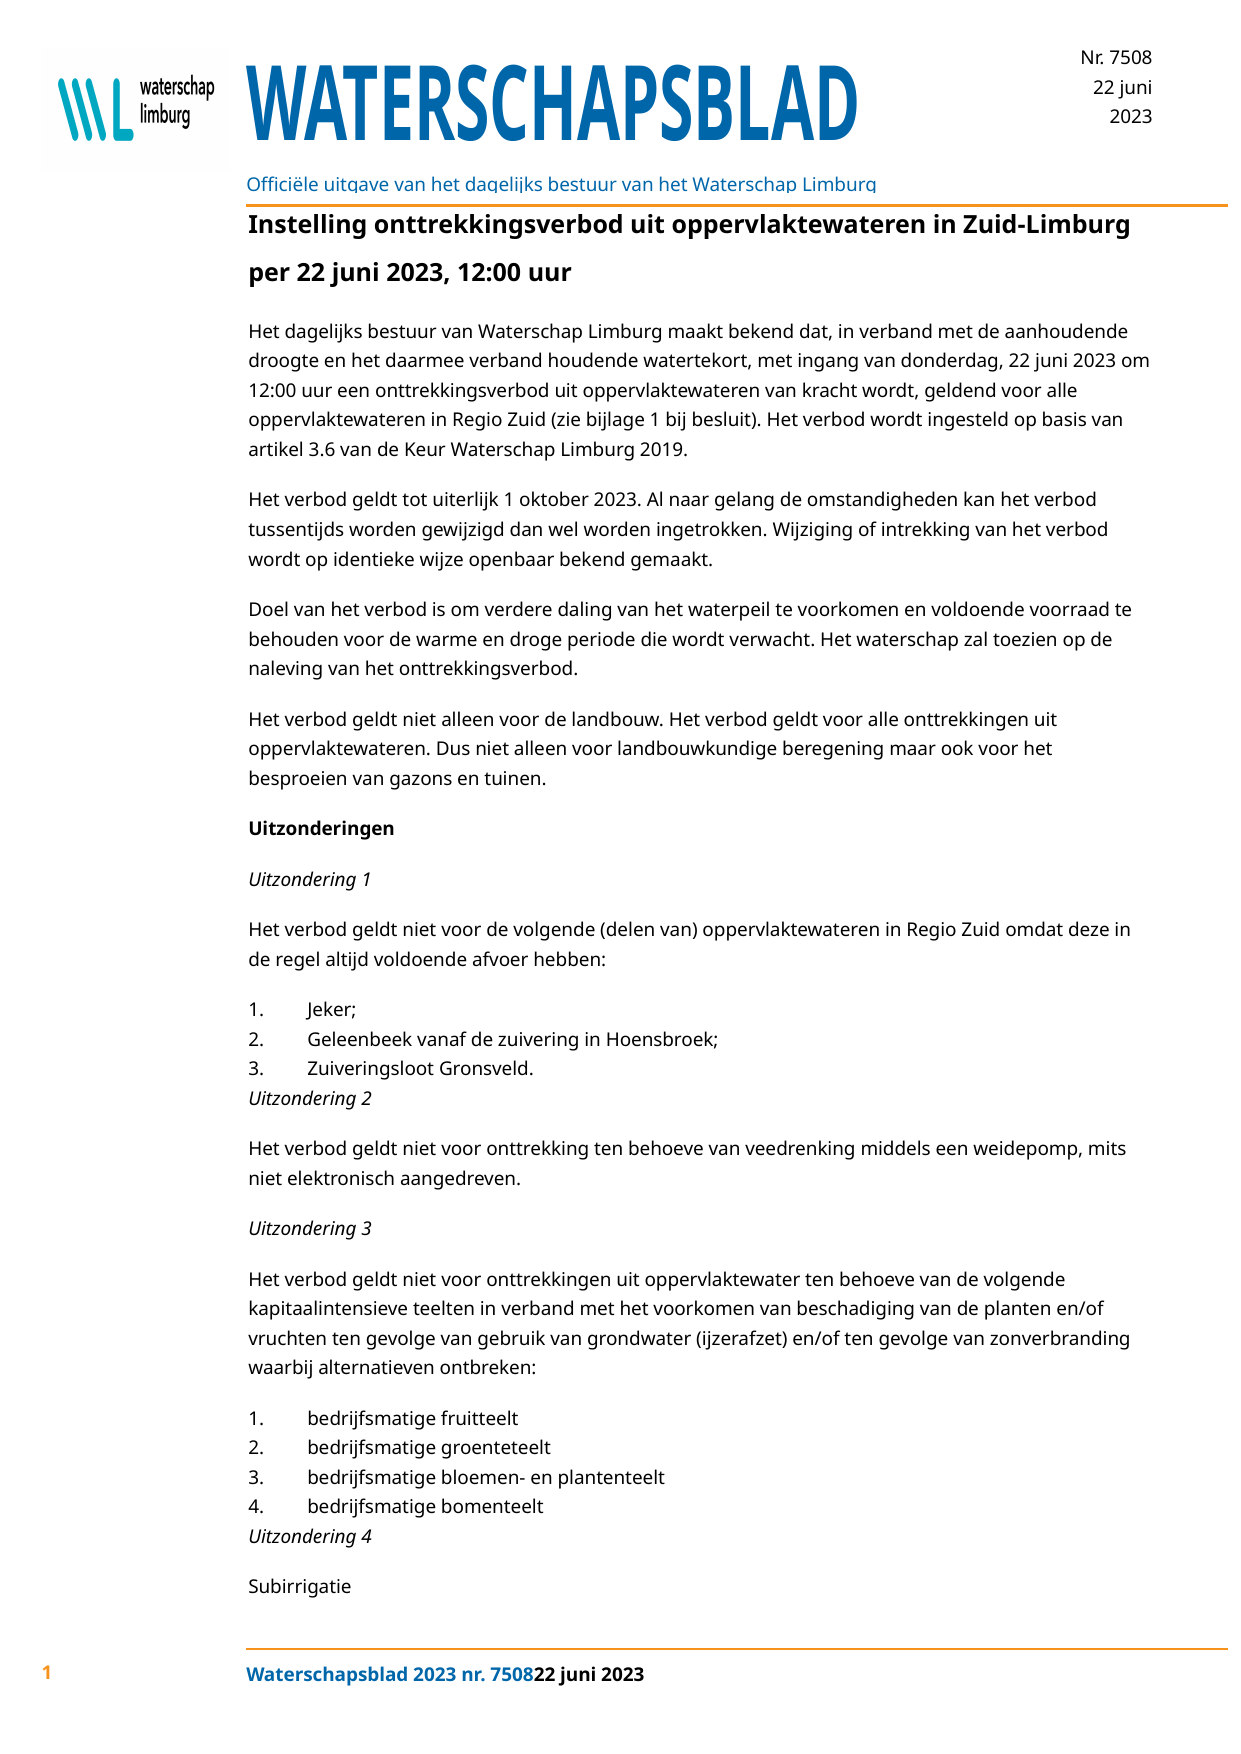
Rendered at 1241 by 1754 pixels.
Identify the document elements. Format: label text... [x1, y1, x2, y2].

text Uitzonderingen [248, 815, 1152, 841]
picture [41, 47, 231, 172]
text Uitzondering 1 [248, 866, 1152, 892]
text Het verbod geldt niet voor de volgende (delen van) oppervlaktewateren in Regio Zuid omdat deze in de regel altijd voldoende afvoer hebben: [248, 916, 1152, 972]
list bedrijfsmatige bloemen- en plantenteelt [248, 1464, 1152, 1490]
list Zuiveringsloot Gronsveld. [248, 1055, 1152, 1081]
text Subirrigatie [248, 1574, 1152, 1599]
text Het verbod geldt niet voor onttrekking ten behoeve van veedrenking middels een weidepomp, mits niet elektronisch aangedreven. [248, 1135, 1152, 1191]
list bedrijfsmatige bomenteelt [248, 1494, 1152, 1519]
text Het verbod geldt niet voor onttrekkingen uit oppervlaktewater ten behoeve van de volgende kapitaalintensieve teelten in verband met het voorkomen van beschadiging van de planten en/of vruchten ten gevolge van gebruik van grondwater (ijzerafzet) en/of ten gevolge van zonverbranding waarbij alternatieven ontbreken: [248, 1266, 1152, 1380]
text Het dagelijks bestuur van Waterschap Limburg maakt bekend dat, in verband met de aanhoudende droogte en het daarmee verband houdende watertekort, met ingang van donderdag, 22 juni 2023 om 12:00 uur een onttrekkingsverbod uit oppervlaktewateren van kracht wordt, geldend voor alle oppervlaktewateren in Regio Zuid (zie bijlage 1 bij besluit). Het verbod wordt ingesteld op basis van artikel 3.6 van de Keur Waterschap Limburg 2019. [248, 318, 1152, 462]
text Uitzondering 3 [248, 1215, 1152, 1241]
list Jeker; [248, 996, 1152, 1022]
text Doel van het verbod is om verdere daling van het waterpeil te voorkomen en voldoende voorraad te behouden voor de warme en droge periode die wordt verwacht. Het waterschap zal toezien op de naleving van het onttrekkingsverbod. [248, 596, 1152, 681]
text Het verbod geldt tot uiterlijk 1 oktober 2023. Al naar gelang de omstandigheden kan het verbod tussentijds worden gewijzigd dan wel worden ingetrokken. Wijziging of intrekking van het verbod wordt op identieke wijze openbaar bekend gemaakt. [248, 487, 1152, 572]
text Het verbod geldt niet alleen voor de landbouw. Het verbod geldt voor alle onttrekkingen uit oppervlaktewateren. Dus niet alleen voor landbouwkundige beregening maar ook voor het besproeien van gazons en tuinen. [248, 706, 1152, 791]
text Uitzondering 2 [248, 1085, 1152, 1111]
text Instelling onttrekkingsverbod uit oppervlaktewateren in Zuid-Limburg per 22 juni 2023, 12:00 uur [248, 207, 1152, 288]
text Uitzondering 4 [248, 1523, 1152, 1549]
list bedrijfsmatige groenteteelt [248, 1434, 1152, 1460]
list Geleenbeek vanaf de zuivering in Hoensbroek; [248, 1026, 1152, 1052]
list bedrijfsmatige fruitteelt [248, 1405, 1152, 1431]
